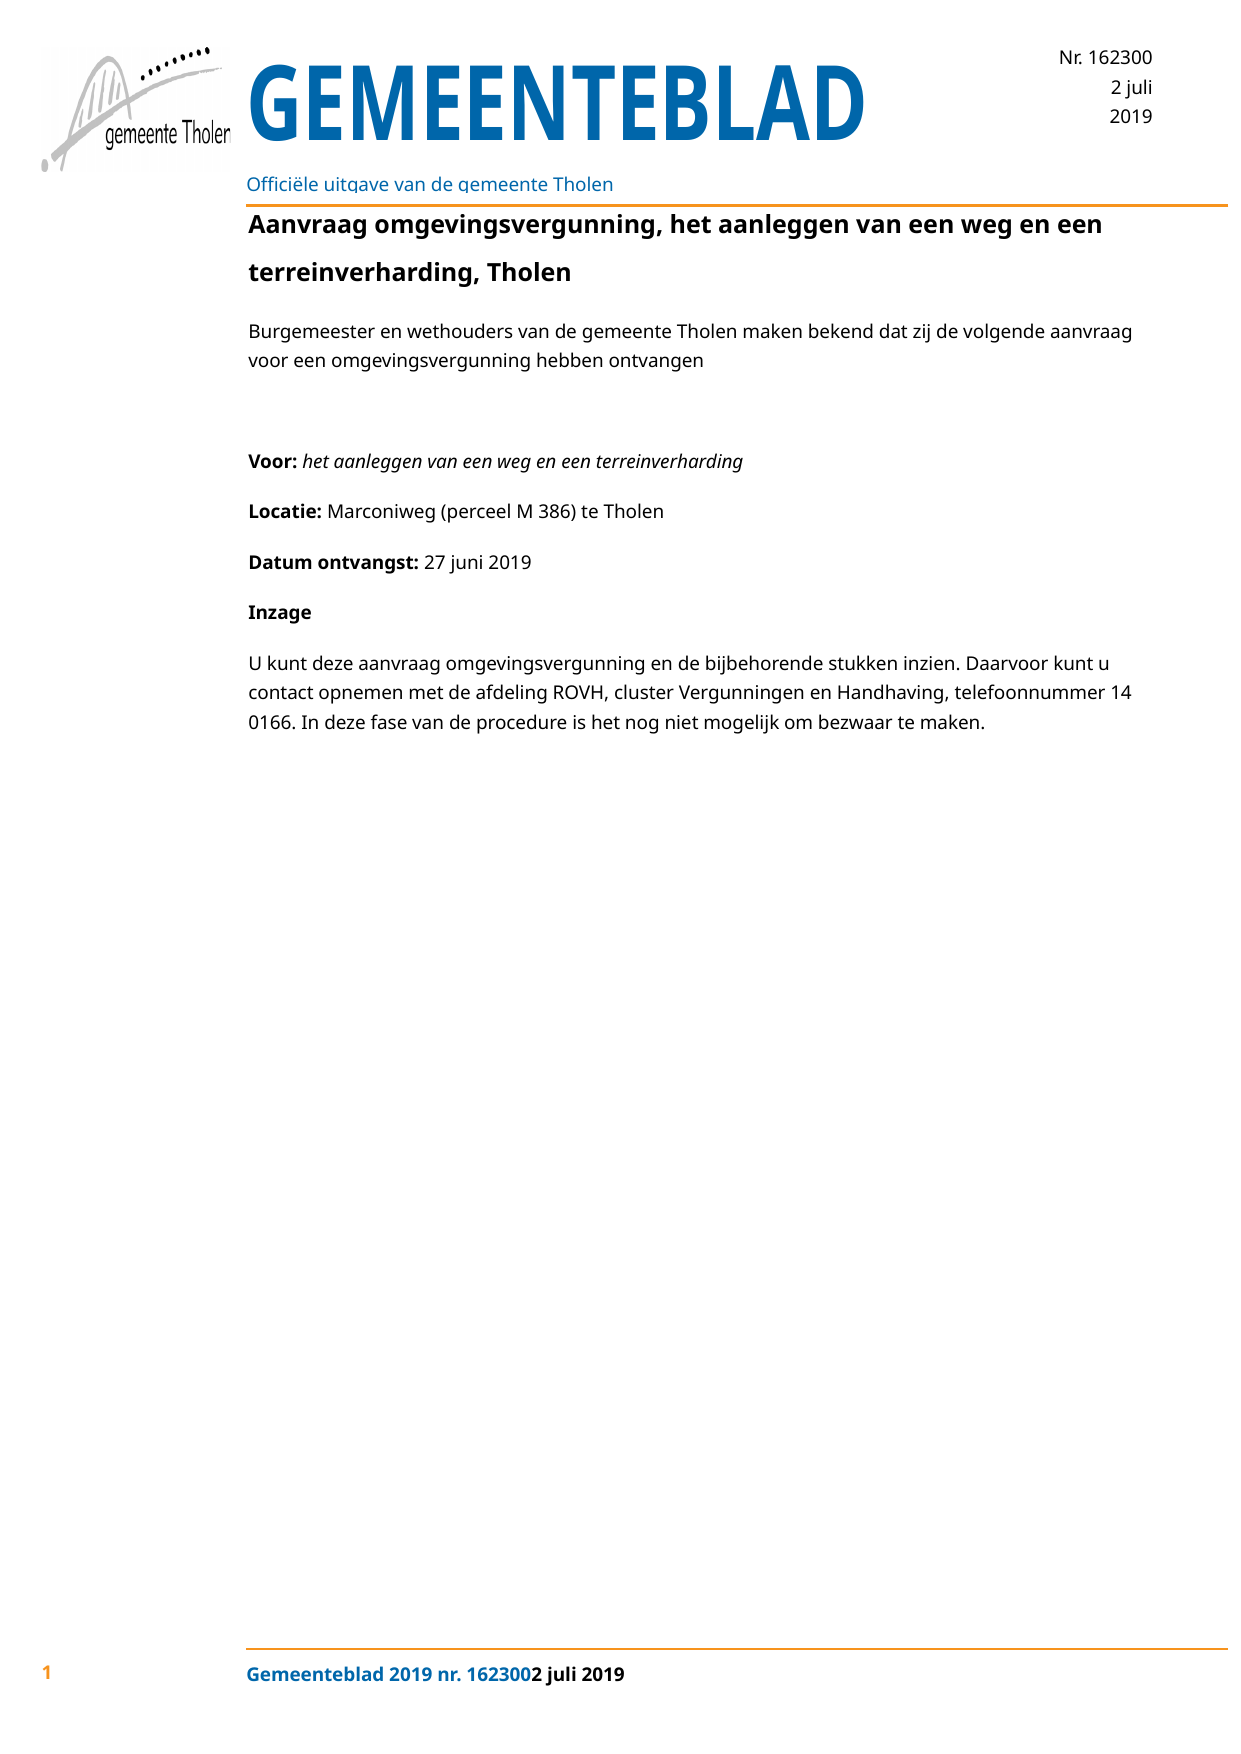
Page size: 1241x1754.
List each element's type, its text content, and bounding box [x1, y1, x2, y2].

text Locatie: Marconiweg (perceel M 386) te Tholen [248, 499, 1152, 524]
text U kunt deze aanvraag omgevingsvergunning en de bijbehorende stukken inzien. Daarvoor kunt u contact opnemen met de afdeling ROVH, cluster Vergunningen en Handhaving, telefoonnummer 14 0166. In deze fase van de procedure is het nog niet mogelijk om bezwaar te maken. [248, 650, 1152, 735]
text Voor: het aanleggen van een weg en een terreinverharding [248, 448, 1152, 474]
text Datum ontvangst: 27 juni 2019 [248, 549, 1152, 575]
text Aanvraag omgevingsvergunning, het aanleggen van een weg en een terreinverharding, Tholen [248, 207, 1152, 288]
picture [41, 47, 231, 172]
text Inzage [248, 599, 1152, 625]
text Burgemeester en wethouders van de gemeente Tholen maken bekend dat zij de volgende aanvraag voor een omgevingsvergunning hebben ontvangen [248, 318, 1152, 373]
